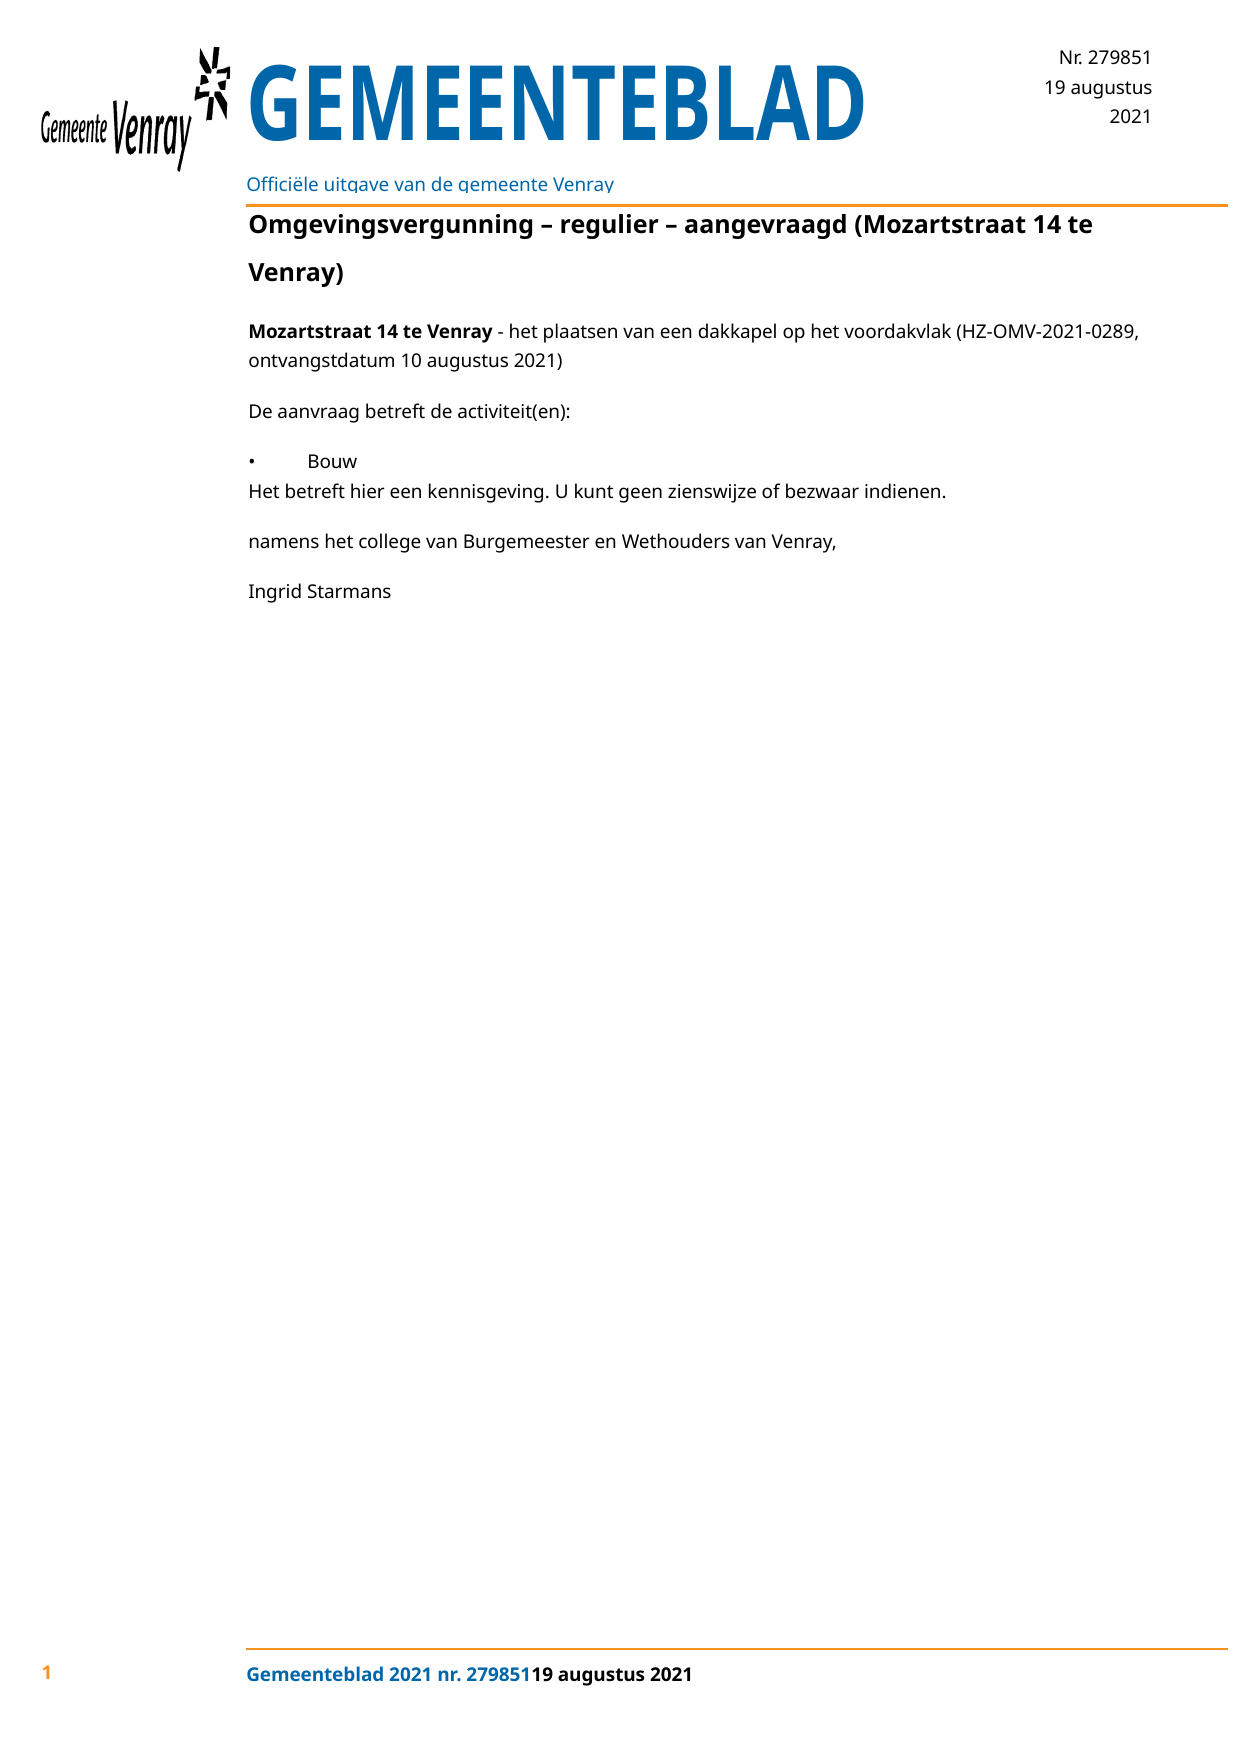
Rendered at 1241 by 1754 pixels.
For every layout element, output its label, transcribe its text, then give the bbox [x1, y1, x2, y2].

text namens het college van Burgemeester en Wethouders van Venray, [248, 528, 1152, 554]
text Mozartstraat 14 te Venray - het plaatsen van een dakkapel op het voordakvlak (HZ-OMV-2021-0289, ontvangstdatum 10 augustus 2021) [248, 318, 1152, 373]
text Ingrid Starmans [248, 579, 1152, 604]
text De aanvraag betreft de activiteit(en): [248, 398, 1152, 424]
list Bouw [248, 448, 1152, 474]
text Omgevingsvergunning – regulier – aangevraagd (Mozartstraat 14 te Venray) [248, 207, 1152, 288]
text Het betreft hier een kennisgeving. U kunt geen zienswijze of bezwaar indienen. [248, 478, 1152, 504]
picture [41, 47, 231, 172]
